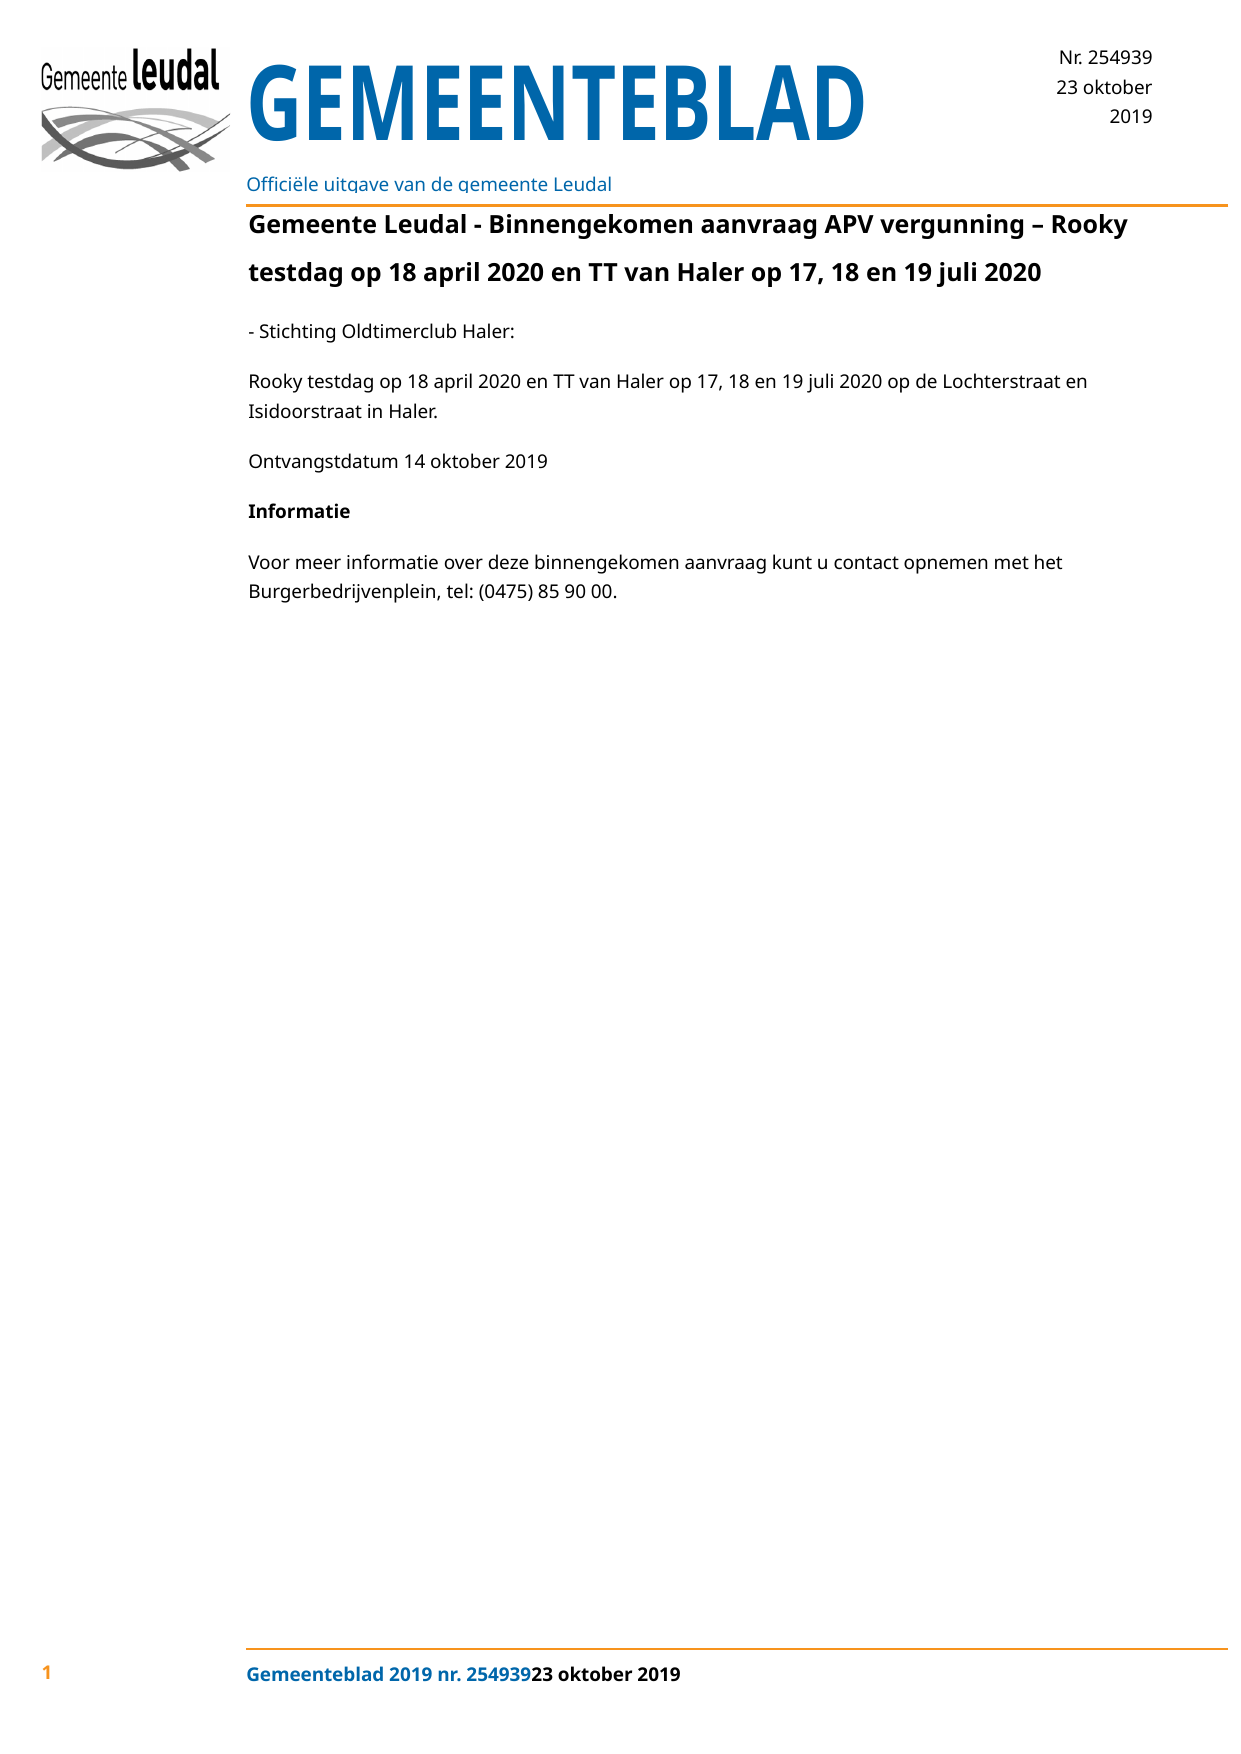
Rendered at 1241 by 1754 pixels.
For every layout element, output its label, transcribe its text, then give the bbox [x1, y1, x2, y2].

text Voor meer informatie over deze binnengekomen aanvraag kunt u contact opnemen met het Burgerbedrijvenplein, tel: (0475) 85 90 00. [248, 549, 1152, 604]
picture [41, 47, 231, 172]
text Informatie [248, 499, 1152, 524]
text - Stichting Oldtimerclub Haler: [248, 318, 1152, 344]
text Gemeente Leudal - Binnengekomen aanvraag APV vergunning – Rooky testdag op 18 april 2020 en TT van Haler op 17, 18 en 19 juli 2020 [248, 207, 1152, 288]
text Ontvangstdatum 14 oktober 2019 [248, 448, 1152, 474]
text Rooky testdag op 18 april 2020 en TT van Haler op 17, 18 en 19 juli 2020 op de Lochterstraat en Isidoorstraat in Haler. [248, 368, 1152, 424]
